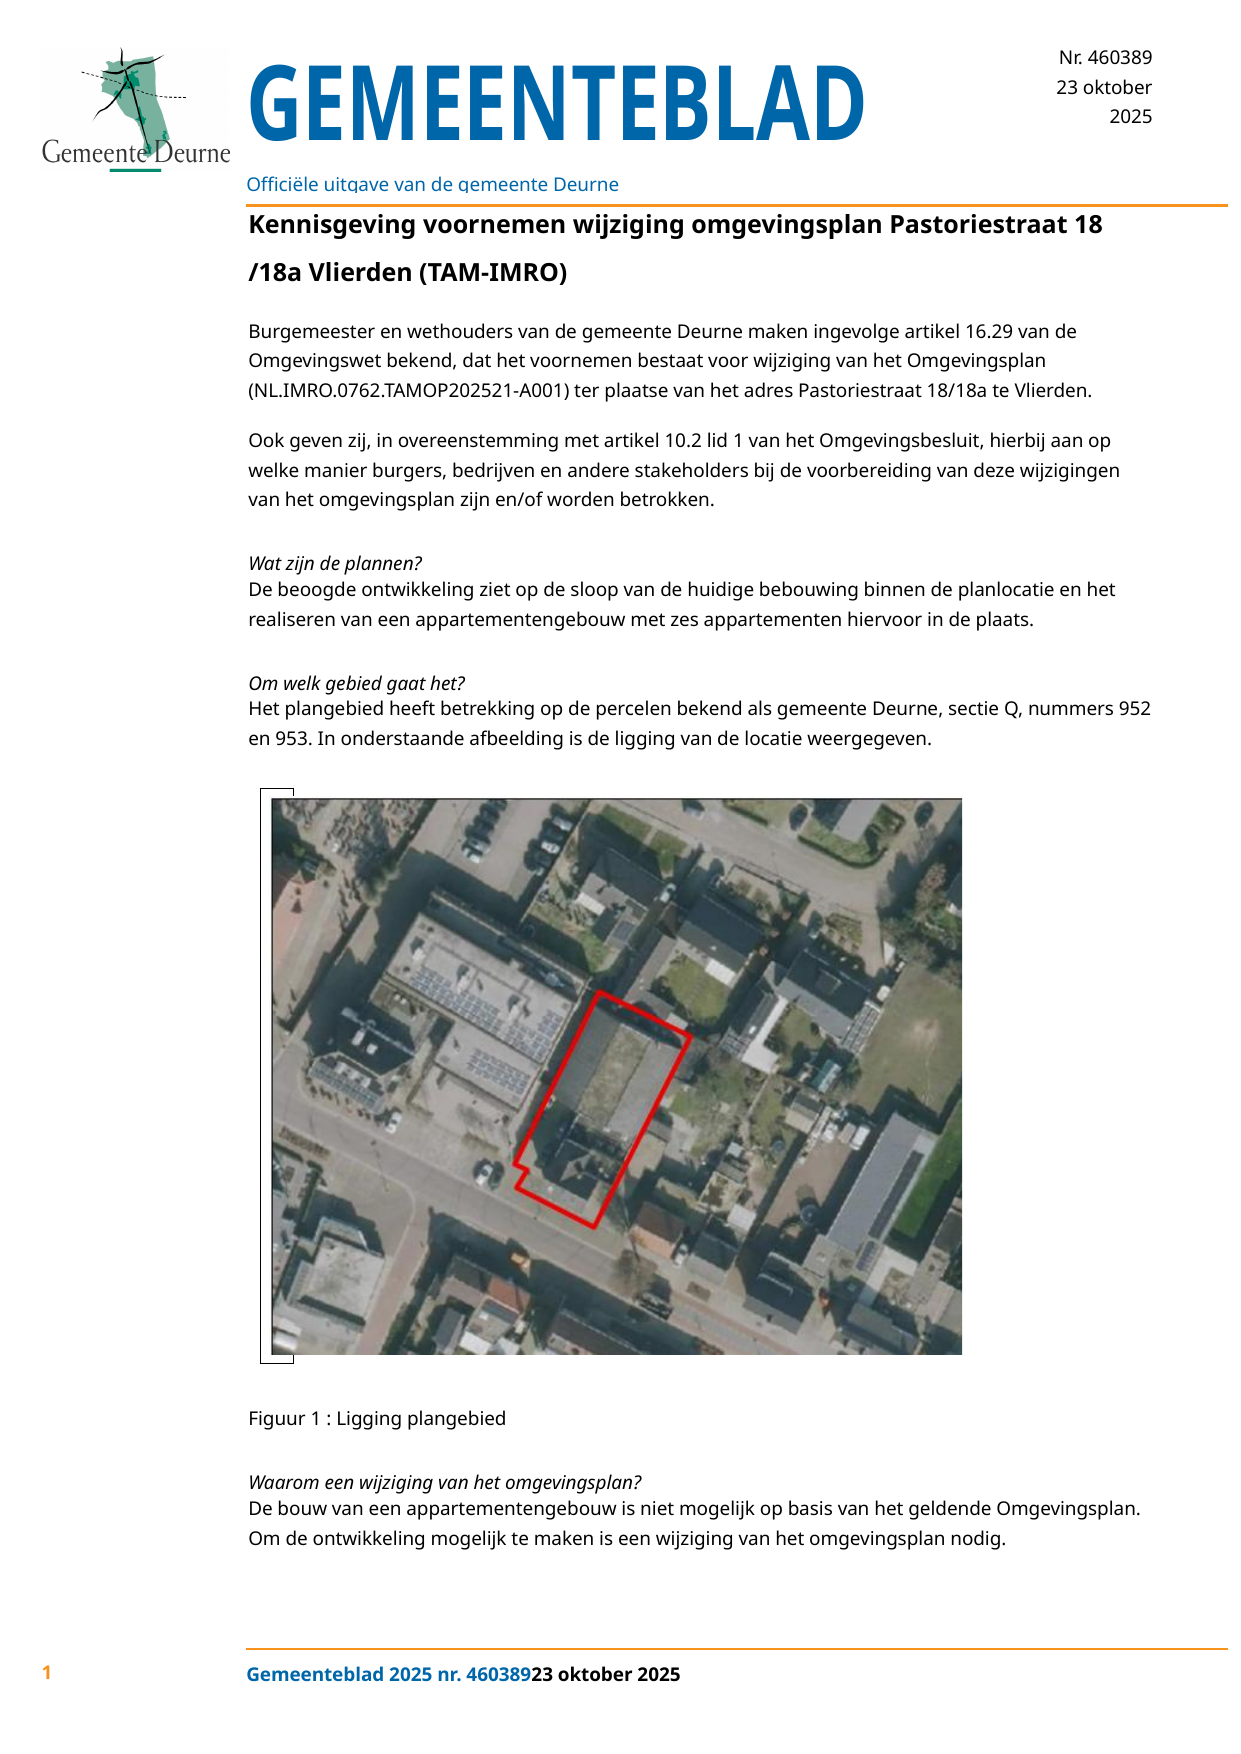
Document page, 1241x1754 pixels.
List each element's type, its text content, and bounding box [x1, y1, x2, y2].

picture [268, 796, 963, 1355]
text Kennisgeving voornemen wijziging omgevingsplan Pastoriestraat 18 /18a Vlierden (TAM-IMRO) [248, 207, 1152, 288]
text Wat zijn de plannen? [248, 551, 1152, 576]
text Burgemeester en wethouders van de gemeente Deurne maken ingevolge artikel 16.29 van de Omgevingswet bekend, dat het voornemen bestaat voor wijziging van het Omgevingsplan (NL.IMRO.0762.TAMOP202521-A001) ter plaatse van het adres Pastoriestraat 18/18a te Vlierden. [248, 318, 1152, 403]
picture [41, 47, 231, 172]
text De bouw van een appartementengebouw is niet mogelijk op basis van het geldende Omgevingsplan. Om de ontwikkeling mogelijk te maken is een wijziging van het omgevingsplan nodig. [248, 1495, 1152, 1551]
text Waarom een wijziging van het omgevingsplan? [248, 1469, 1152, 1495]
text Het plangebied heeft betrekking op de percelen bekend als gemeente Deurne, sectie Q, nummers 952 en 953. In onderstaande afbeelding is de ligging van de locatie weergegeven. [248, 696, 1152, 751]
text De beoogde ontwikkeling ziet op de sloop van de huidige bebouwing binnen de planlocatie en het realiseren van een appartementengebouw met zes appartementen hiervoor in de plaats. [248, 576, 1152, 632]
text Om welk gebied gaat het? [248, 670, 1152, 696]
text Figuur 1 : Ligging plangebied [248, 1406, 1152, 1431]
text Ook geven zij, in overeenstemming met artikel 10.2 lid 1 van het Omgevingsbesluit, hierbij aan op welke manier burgers, bedrijven en andere stakeholders bij de voorbereiding van deze wijzigingen van het omgevingsplan zijn en/of worden betrokken. [248, 427, 1152, 512]
